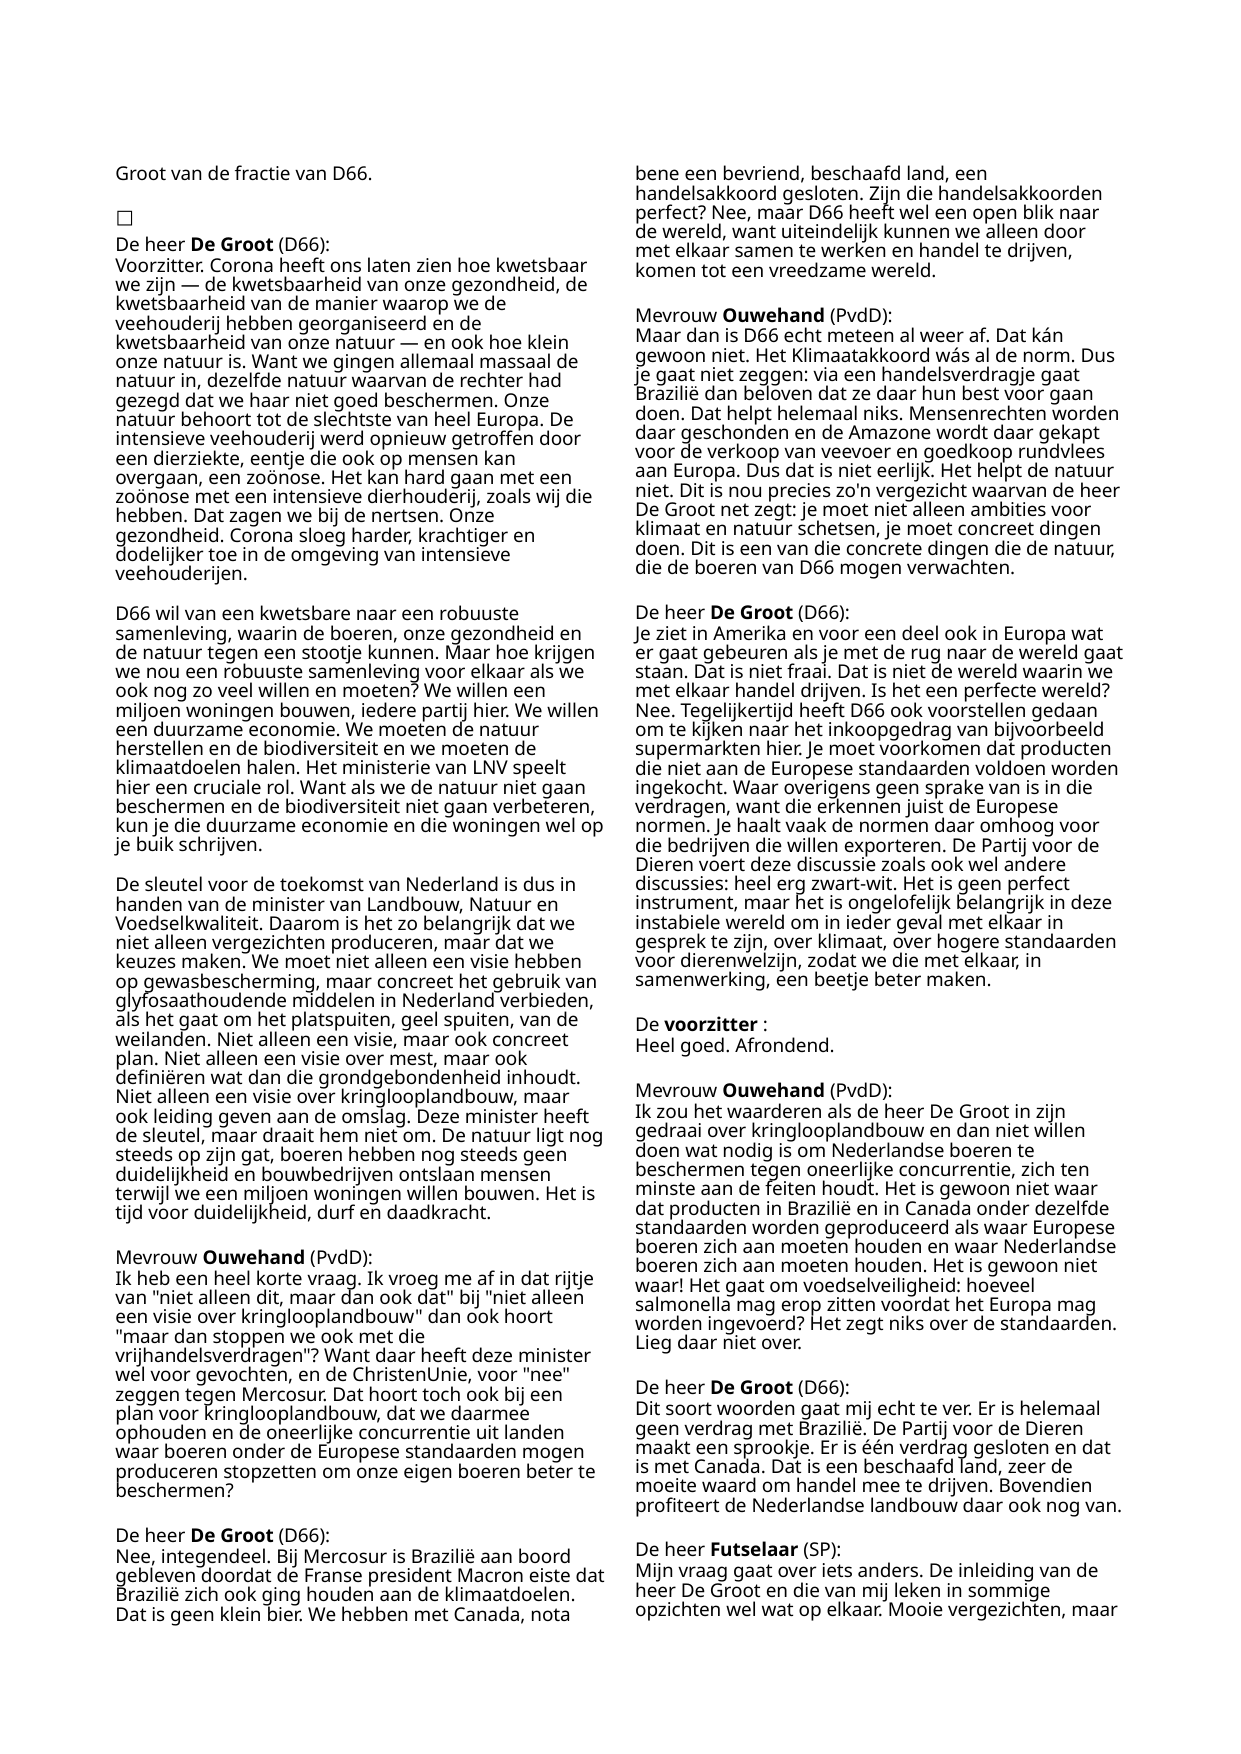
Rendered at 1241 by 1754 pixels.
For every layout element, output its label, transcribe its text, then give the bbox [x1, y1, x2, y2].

text Mevrouw Ouwehand (PvdD): [635, 302, 1125, 327]
text bene een bevriend, beschaafd land, een handelsakkoord gesloten. Zijn die handelsakkoorden perfect? Nee, maar D66 heeft wel een open blik naar de wereld, want uiteindelijk kunnen we alleen door met elkaar samen te werken en handel te drijven, komen tot een vreedzame wereld. [635, 165, 1125, 281]
text D66 wil van een kwetsbare naar een robuuste samenleving, waarin de boeren, onze gezondheid en de natuur tegen een stootje kunnen. Maar hoe krijgen we nou een robuuste samenleving voor elkaar als we ook nog zo veel willen en moeten? We willen een miljoen woningen bouwen, iedere partij hier. We willen een duurzame economie. We moeten de natuur herstellen en de biodiversiteit en we moeten de klimaatdoelen halen. Het ministerie van LNV speelt hier een cruciale rol. Want als we de natuur niet gaan beschermen en de biodiversiteit niet gaan verbeteren, kun je die duurzame economie en die woningen wel op je buik schrijven. [115, 605, 605, 856]
text Voorzitter. Corona heeft ons laten zien hoe kwetsbaar we zijn — de kwetsbaarheid van onze gezondheid, de kwetsbaarheid van de manier waarop we de veehouderij hebben georganiseerd en de kwetsbaarheid van onze natuur — en ook hoe klein onze natuur is. Want we gingen allemaal massaal de natuur in, dezelfde natuur waarvan de rechter had gezegd dat we haar niet goed beschermen. Onze natuur behoort tot de slechtste van heel Europa. De intensieve veehouderij werd opnieuw getroffen door een dierziekte, eentje die ook op mensen kan overgaan, een zoönose. Het kan hard gaan met een zoönose met een intensieve dierhouderij, zoals wij die hebben. Dat zagen we bij de nertsen. Onze gezondheid. Corona sloeg harder, krachtiger en dodelijker toe in de omgeving van intensieve veehouderijen. [115, 257, 605, 584]
text De heer De Groot (D66): [115, 231, 605, 257]
text De heer De Groot (D66): [635, 1374, 1125, 1400]
text De voorzitter : [635, 1012, 1125, 1037]
text De heer De Groot (D66): [635, 599, 1125, 624]
text De heer Futselaar (SP): [635, 1537, 1125, 1562]
text Mijn vraag gaat over iets anders. De inleiding van de heer De Groot en die van mij leken in sommige opzichten wel wat op elkaar. Mooie vergezichten, maar [635, 1562, 1125, 1620]
text De sleutel voor de toekomst van Nederland is dus in handen van de minister van Landbouw, Natuur en Voedselkwaliteit. Daarom is het zo belangrijk dat we niet alleen vergezichten produceren, maar dat we keuzes maken. We moet niet alleen een visie hebben op gewasbescherming, maar concreet het gebruik van glyfosaathoudende middelen in Nederland verbieden, als het gaat om het platspuiten, geel spuiten, van de weilanden. Niet alleen een visie, maar ook concreet plan. Niet alleen een visie over mest, maar ook definiëren wat dan die grondgebondenheid inhoudt. Niet alleen een visie over kringlooplandbouw, maar ook leiding geven aan de omslag. Deze minister heeft de sleutel, maar draait hem niet om. De natuur ligt nog steeds op zijn gat, boeren hebben nog steeds geen duidelijkheid en bouwbedrijven ontslaan mensen terwijl we een miljoen woningen willen bouwen. Het is tijd voor duidelijkheid, durf en daadkracht. [115, 876, 605, 1223]
text Nee, integendeel. Bij Mercosur is Brazilië aan boord gebleven doordat de Franse president Macron eiste dat Brazilië zich ook ging houden aan de klimaatdoelen. Dat is geen klein bier. We hebben met Canada, nota [115, 1548, 605, 1625]
text Dit soort woorden gaat mij echt te ver. Er is helemaal geen verdrag met Brazilië. De Partij voor de Dieren maakt een sprookje. Er is één verdrag gesloten en dat is met Canada. Dat is een beschaafd land, zeer de moeite waard om handel mee te drijven. Bovendien profiteert de Nederlandse landbouw daar ook nog van. [635, 1400, 1125, 1516]
text ⬜ [115, 205, 605, 231]
text Heel goed. Afrondend. [635, 1037, 1125, 1057]
text Maar dan is D66 echt meteen al weer af. Dat kán gewoon niet. Het Klimaatakkoord wás al de norm. Dus je gaat niet zeggen: via een handelsverdragje gaat Brazilië dan beloven dat ze daar hun best voor gaan doen. Dat helpt helemaal niks. Mensenrechten worden daar geschonden en de Amazone wordt daar gekapt voor de verkoop van veevoer en goedkoop rundvlees aan Europa. Dus dat is niet eerlijk. Het helpt de natuur niet. Dit is nou precies zo'n vergezicht waarvan de heer De Groot net zegt: je moet niet alleen ambities voor klimaat en natuur schetsen, je moet concreet dingen doen. Dit is een van die concrete dingen die de natuur, die de boeren van D66 mogen verwachten. [635, 327, 1125, 578]
text Groot van de fractie van D66. [115, 165, 605, 184]
text Mevrouw Ouwehand (PvdD): [635, 1077, 1125, 1103]
text Ik heb een heel korte vraag. Ik vroeg me af in dat rijtje van "niet alleen dit, maar dan ook dat" bij "niet alleen een visie over kringlooplandbouw" dan ook hoort "maar dan stoppen we ook met die vrijhandelsverdragen"? Want daar heeft deze minister wel voor gevochten, en de ChristenUnie, voor "nee" zeggen tegen Mercosur. Dat hoort toch ook bij een plan voor kringlooplandbouw, dat we daarmee ophouden en de oneerlijke concurrentie uit landen waar boeren onder de Europese standaarden mogen produceren stopzetten om onze eigen boeren beter te beschermen? [115, 1270, 605, 1501]
text De heer De Groot (D66): [115, 1522, 605, 1548]
text Je ziet in Amerika en voor een deel ook in Europa wat er gaat gebeuren als je met de rug naar de wereld gaat staan. Dat is niet fraai. Dat is niet de wereld waarin we met elkaar handel drijven. Is het een perfecte wereld? Nee. Tegelijkertijd heeft D66 ook voorstellen gedaan om te kijken naar het inkoopgedrag van bijvoorbeeld supermarkten hier. Je moet voorkomen dat producten die niet aan de Europese standaarden voldoen worden ingekocht. Waar overigens geen sprake van is in die verdragen, want die erkennen juist de Europese normen. Je haalt vaak de normen daar omhoog voor die bedrijven die willen exporteren. De Partij voor de Dieren voert deze discussie zoals ook wel andere discussies: heel erg zwart-wit. Het is geen perfect instrument, maar het is ongelofelijk belangrijk in deze instabiele wereld om in ieder geval met elkaar in gesprek te zijn, over klimaat, over hogere standaarden voor dierenwelzijn, zodat we die met elkaar, in samenwerking, een beetje beter maken. [635, 624, 1125, 991]
text Mevrouw Ouwehand (PvdD): [115, 1244, 605, 1270]
text Ik zou het waarderen als de heer De Groot in zijn gedraai over kringlooplandbouw en dan niet willen doen wat nodig is om Nederlandse boeren te beschermen tegen oneerlijke concurrentie, zich ten minste aan de feiten houdt. Het is gewoon niet waar dat producten in Brazilië en in Canada onder dezelfde standaarden worden geproduceerd als waar Europese boeren zich aan moeten houden en waar Nederlandse boeren zich aan moeten houden. Het is gewoon niet waar! Het gaat om voedselveiligheid: hoeveel salmonella mag erop zitten voordat het Europa mag worden ingevoerd? Het zegt niks over de standaarden. Lieg daar niet over. [635, 1103, 1125, 1354]
